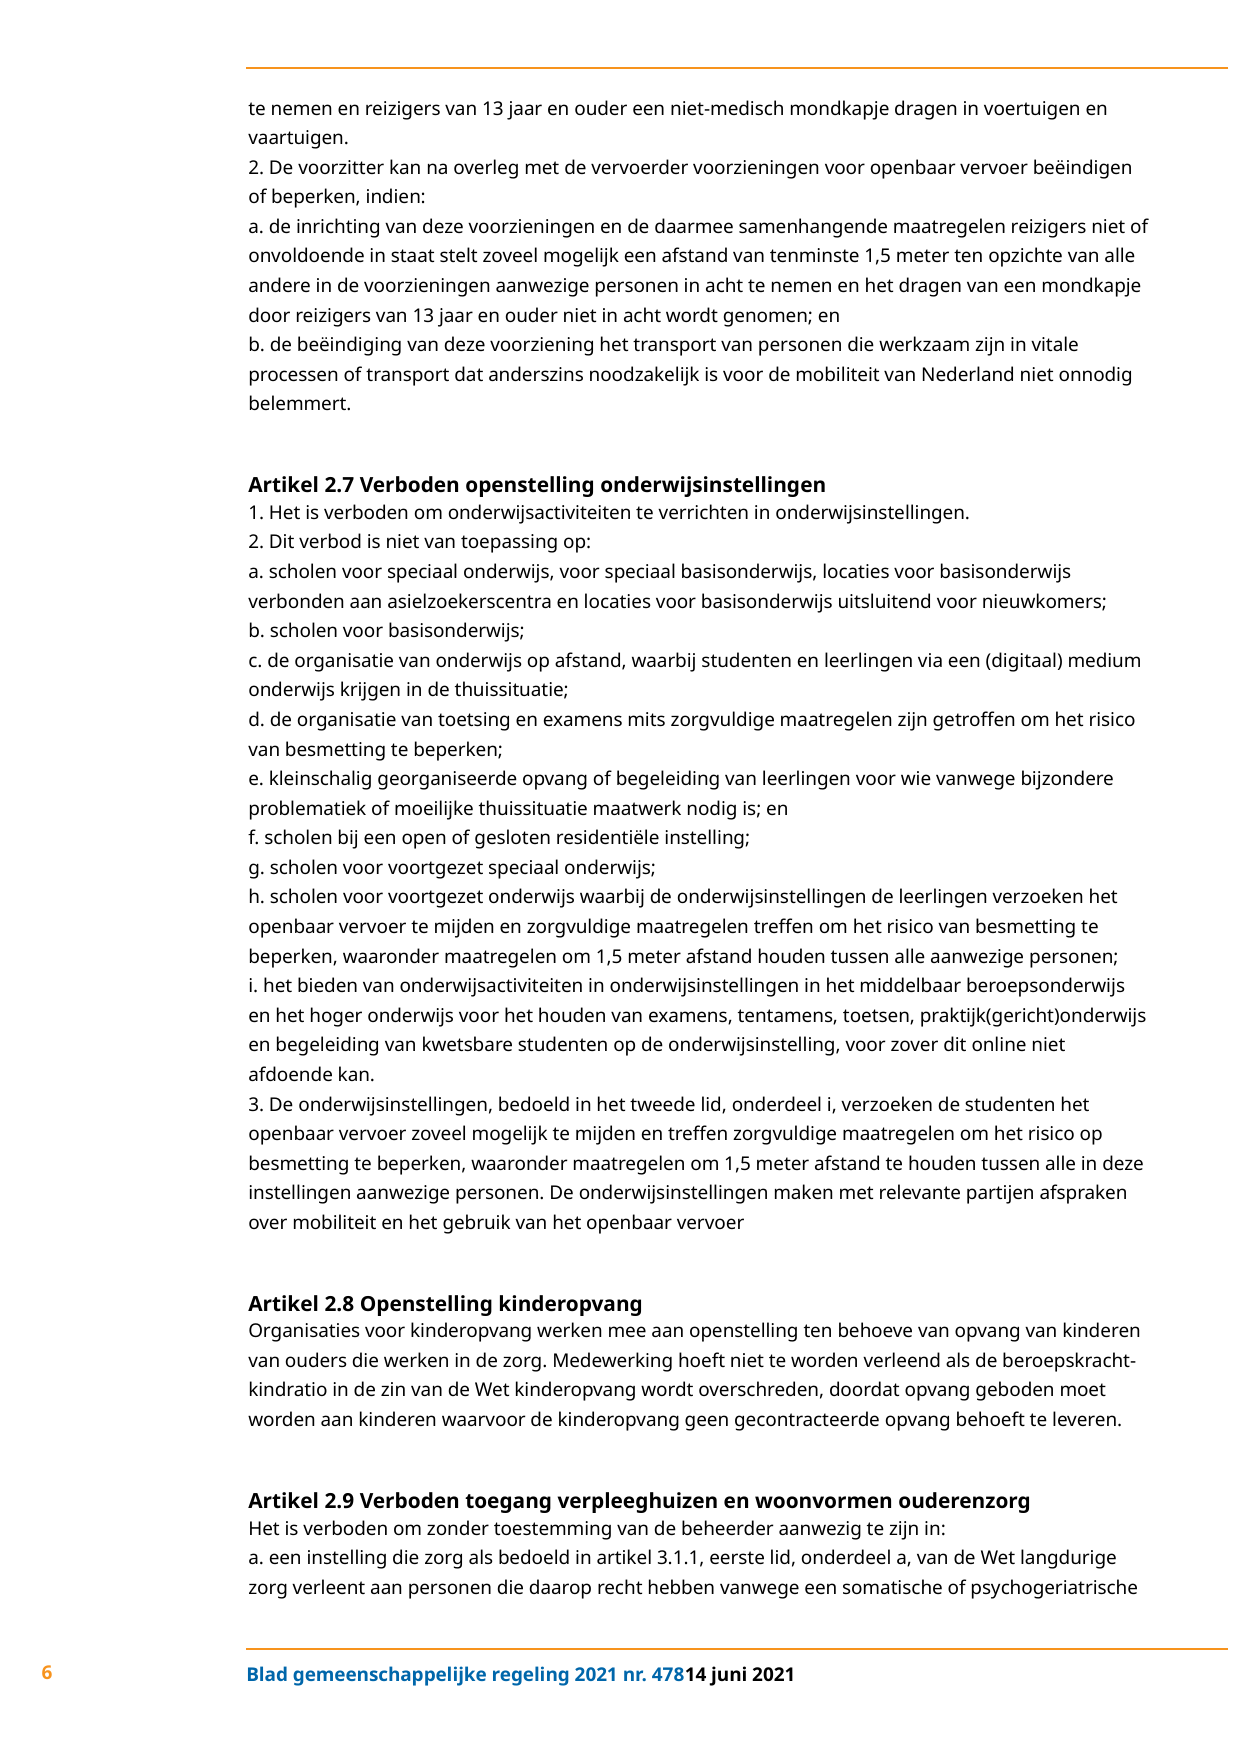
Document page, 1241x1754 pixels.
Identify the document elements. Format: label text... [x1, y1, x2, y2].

text d. de organisatie van toetsing en examens mits zorgvuldige maatregelen zijn getroffen om het risico van besmetting te beperken; [248, 706, 1152, 761]
text Organisaties voor kinderopvang werken mee aan openstelling ten behoeve van opvang van kinderen van ouders die werken in de zorg. Medewerking hoeft niet te worden verleend als de beroepskracht-kindratio in de zin van de Wet kinderopvang wordt overschreden, doordat opvang geboden moet worden aan kinderen waarvoor de kinderopvang geen gecontracteerde opvang behoeft te leveren. [248, 1317, 1152, 1432]
text Artikel 2.9 Verboden toegang verpleeghuizen en woonvormen ouderenzorg [248, 1486, 1152, 1515]
text Artikel 2.8 Openstelling kinderopvang [248, 1289, 1152, 1317]
text a. de inrichting van deze voorzieningen en de daarmee samenhangende maatregelen reizigers niet of onvoldoende in staat stelt zoveel mogelijk een afstand van tenminste 1,5 meter ten opzichte van alle andere in de voorzieningen aanwezige personen in acht te nemen en het dragen van een mondkapje door reizigers van 13 jaar en ouder niet in acht wordt genomen; en [248, 213, 1152, 328]
text a. een instelling die zorg als bedoeld in artikel 3.1.1, eerste lid, onderdeel a, van de Wet langdurige zorg verleent aan personen die daarop recht hebben vanwege een somatische of psychogeriatrische [248, 1544, 1152, 1599]
text 1. Het is verboden om onderwijsactiviteiten te verrichten in onderwijsinstellingen. [248, 499, 1152, 525]
text te nemen en reizigers van 13 jaar en ouder een niet-medisch mondkapje dragen in voertuigen en vaartuigen. [248, 95, 1152, 150]
text 2. De voorzitter kan na overleg met de vervoerder voorzieningen voor openbaar vervoer beëindigen of beperken, indien: [248, 154, 1152, 209]
text Artikel 2.7 Verboden openstelling onderwijsinstellingen [248, 471, 1152, 499]
text b. scholen voor basisonderwijs; [248, 617, 1152, 643]
text b. de beëindiging van deze voorziening het transport van personen die werkzaam zijn in vitale processen of transport dat anderszins noodzakelijk is voor de mobiliteit van Nederland niet onnodig belemmert. [248, 331, 1152, 416]
picture [41, 47, 231, 172]
text Het is verboden om zonder toestemming van de beheerder aanwezig te zijn in: [248, 1515, 1152, 1540]
text e. kleinschalig georganiseerde opvang of begeleiding van leerlingen voor wie vanwege bijzondere problematiek of moeilijke thuissituatie maatwerk nodig is; en [248, 765, 1152, 821]
text 3. De onderwijsinstellingen, bedoeld in het tweede lid, onderdeel i, verzoeken de studenten het openbaar vervoer zoveel mogelijk te mijden en treffen zorgvuldige maatregelen om het risico op besmetting te beperken, waaronder maatregelen om 1,5 meter afstand te houden tussen alle in deze instellingen aanwezige personen. De onderwijsinstellingen maken met relevante partijen afspraken over mobiliteit en het gebruik van het openbaar vervoer [248, 1091, 1152, 1235]
text h. scholen voor voortgezet onderwijs waarbij de onderwijsinstellingen de leerlingen verzoeken het openbaar vervoer te mijden en zorgvuldige maatregelen treffen om het risico van besmetting te beperken, waaronder maatregelen om 1,5 meter afstand houden tussen alle aanwezige personen; [248, 884, 1152, 968]
text a. scholen voor speciaal onderwijs, voor speciaal basisonderwijs, locaties voor basisonderwijs verbonden aan asielzoekerscentra en locaties voor basisonderwijs uitsluitend voor nieuwkomers; [248, 558, 1152, 613]
text f. scholen bij een open of gesloten residentiële instelling; [248, 824, 1152, 850]
text c. de organisatie van onderwijs op afstand, waarbij studenten en leerlingen via een (digitaal) medium onderwijs krijgen in de thuissituatie; [248, 647, 1152, 702]
text 2. Dit verbod is niet van toepassing op: [248, 529, 1152, 554]
text i. het bieden van onderwijsactiviteiten in onderwijsinstellingen in het middelbaar beroepsonderwijs en het hoger onderwijs voor het houden van examens, tentamens, toetsen, praktijk(gericht)onderwijs en begeleiding van kwetsbare studenten op de onderwijsinstelling, voor zover dit online niet afdoende kan. [248, 972, 1152, 1087]
text g. scholen voor voortgezet speciaal onderwijs; [248, 854, 1152, 880]
